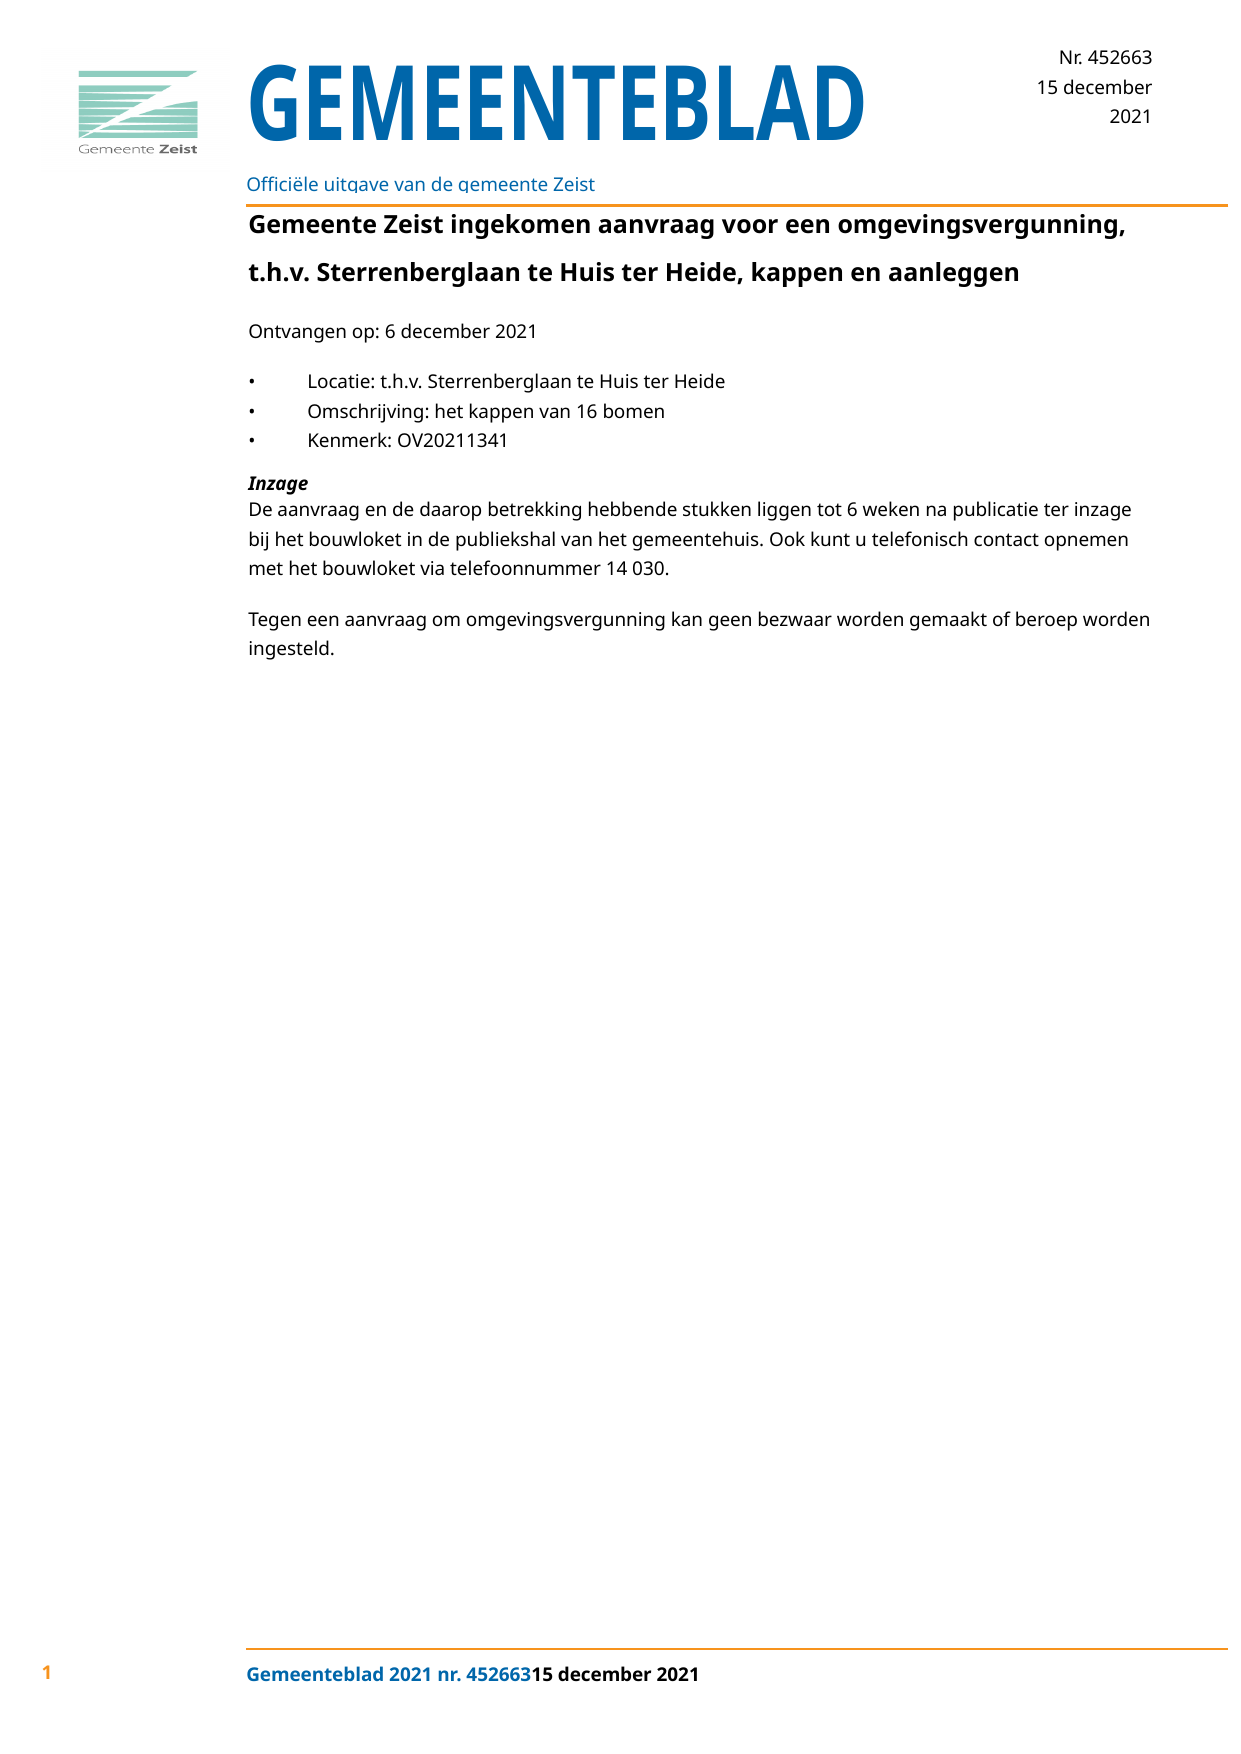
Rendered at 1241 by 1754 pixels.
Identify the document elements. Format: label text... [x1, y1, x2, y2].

text Inzage [248, 471, 1152, 496]
list Kenmerk: OV20211341 [248, 427, 1152, 453]
text Tegen een aanvraag om omgevingsvergunning kan geen bezwaar worden gemaakt of beroep worden ingesteld. [248, 606, 1152, 661]
text Ontvangen op: 6 december 2021 [248, 318, 1152, 344]
list Omschrijving: het kappen van 16 bomen [248, 398, 1152, 424]
text Gemeente Zeist ingekomen aanvraag voor een omgevingsvergunning, t.h.v. Sterrenberglaan te Huis ter Heide, kappen en aanleggen [248, 207, 1152, 288]
text De aanvraag en de daarop betrekking hebbende stukken liggen tot 6 weken na publicatie ter inzage bij het bouwloket in de publiekshal van het gemeentehuis. Ook kunt u telefonisch contact opnemen met het bouwloket via telefoonnummer 14 030. [248, 496, 1152, 581]
list Locatie: t.h.v. Sterrenberglaan te Huis ter Heide [248, 368, 1152, 394]
picture [41, 47, 231, 172]
